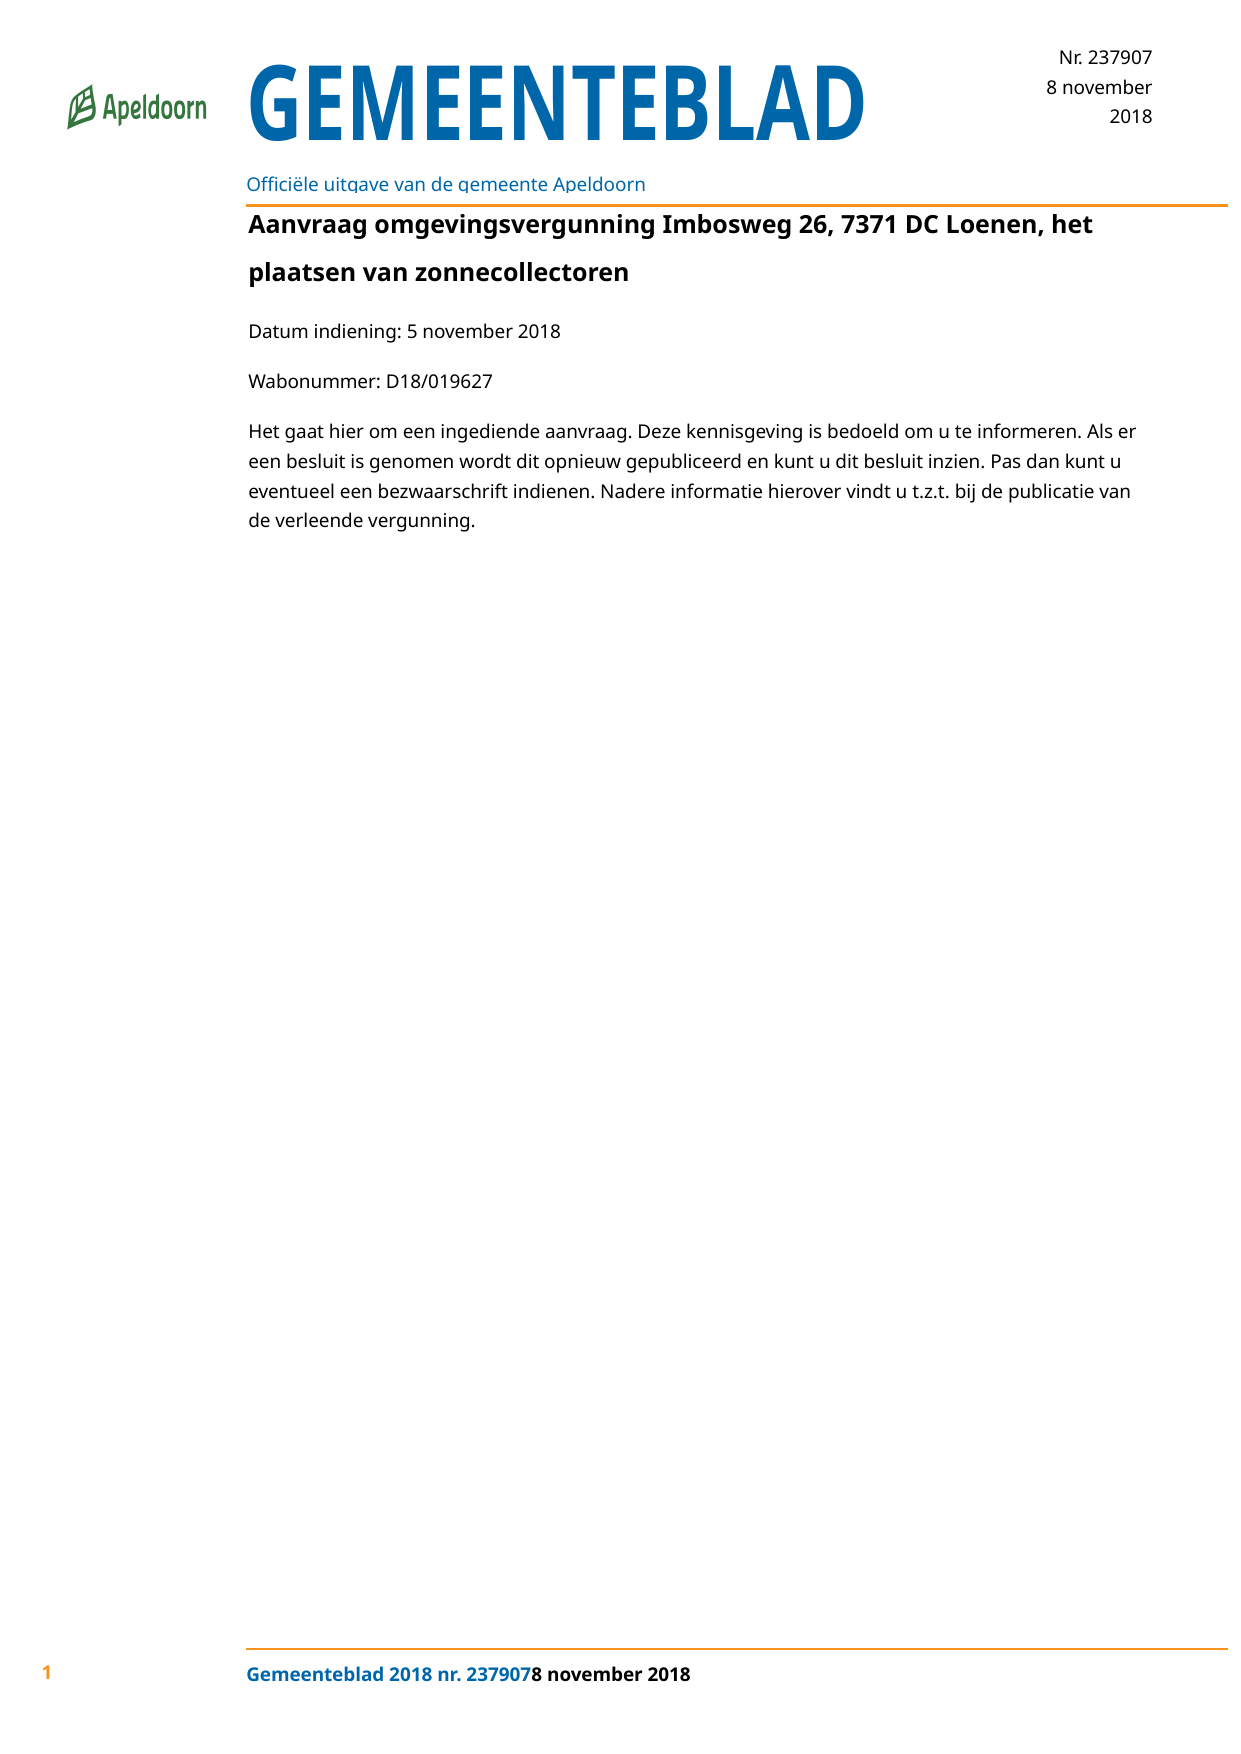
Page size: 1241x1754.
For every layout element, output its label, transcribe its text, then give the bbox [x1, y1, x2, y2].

text Het gaat hier om een ingediende aanvraag. Deze kennisgeving is bedoeld om u te informeren. Als er een besluit is genomen wordt dit opnieuw gepubliceerd en kunt u dit besluit inzien. Pas dan kunt u eventueel een bezwaarschrift indienen. Nadere informatie hierover vindt u t.z.t. bij de publicatie van de verleende vergunning. [248, 419, 1152, 533]
text Aanvraag omgevingsvergunning Imbosweg 26, 7371 DC Loenen, het plaatsen van zonnecollectoren [248, 207, 1152, 288]
text Datum indiening: 5 november 2018 [248, 318, 1152, 344]
text Wabonummer: D18/019627 [248, 368, 1152, 394]
picture [41, 47, 231, 172]
